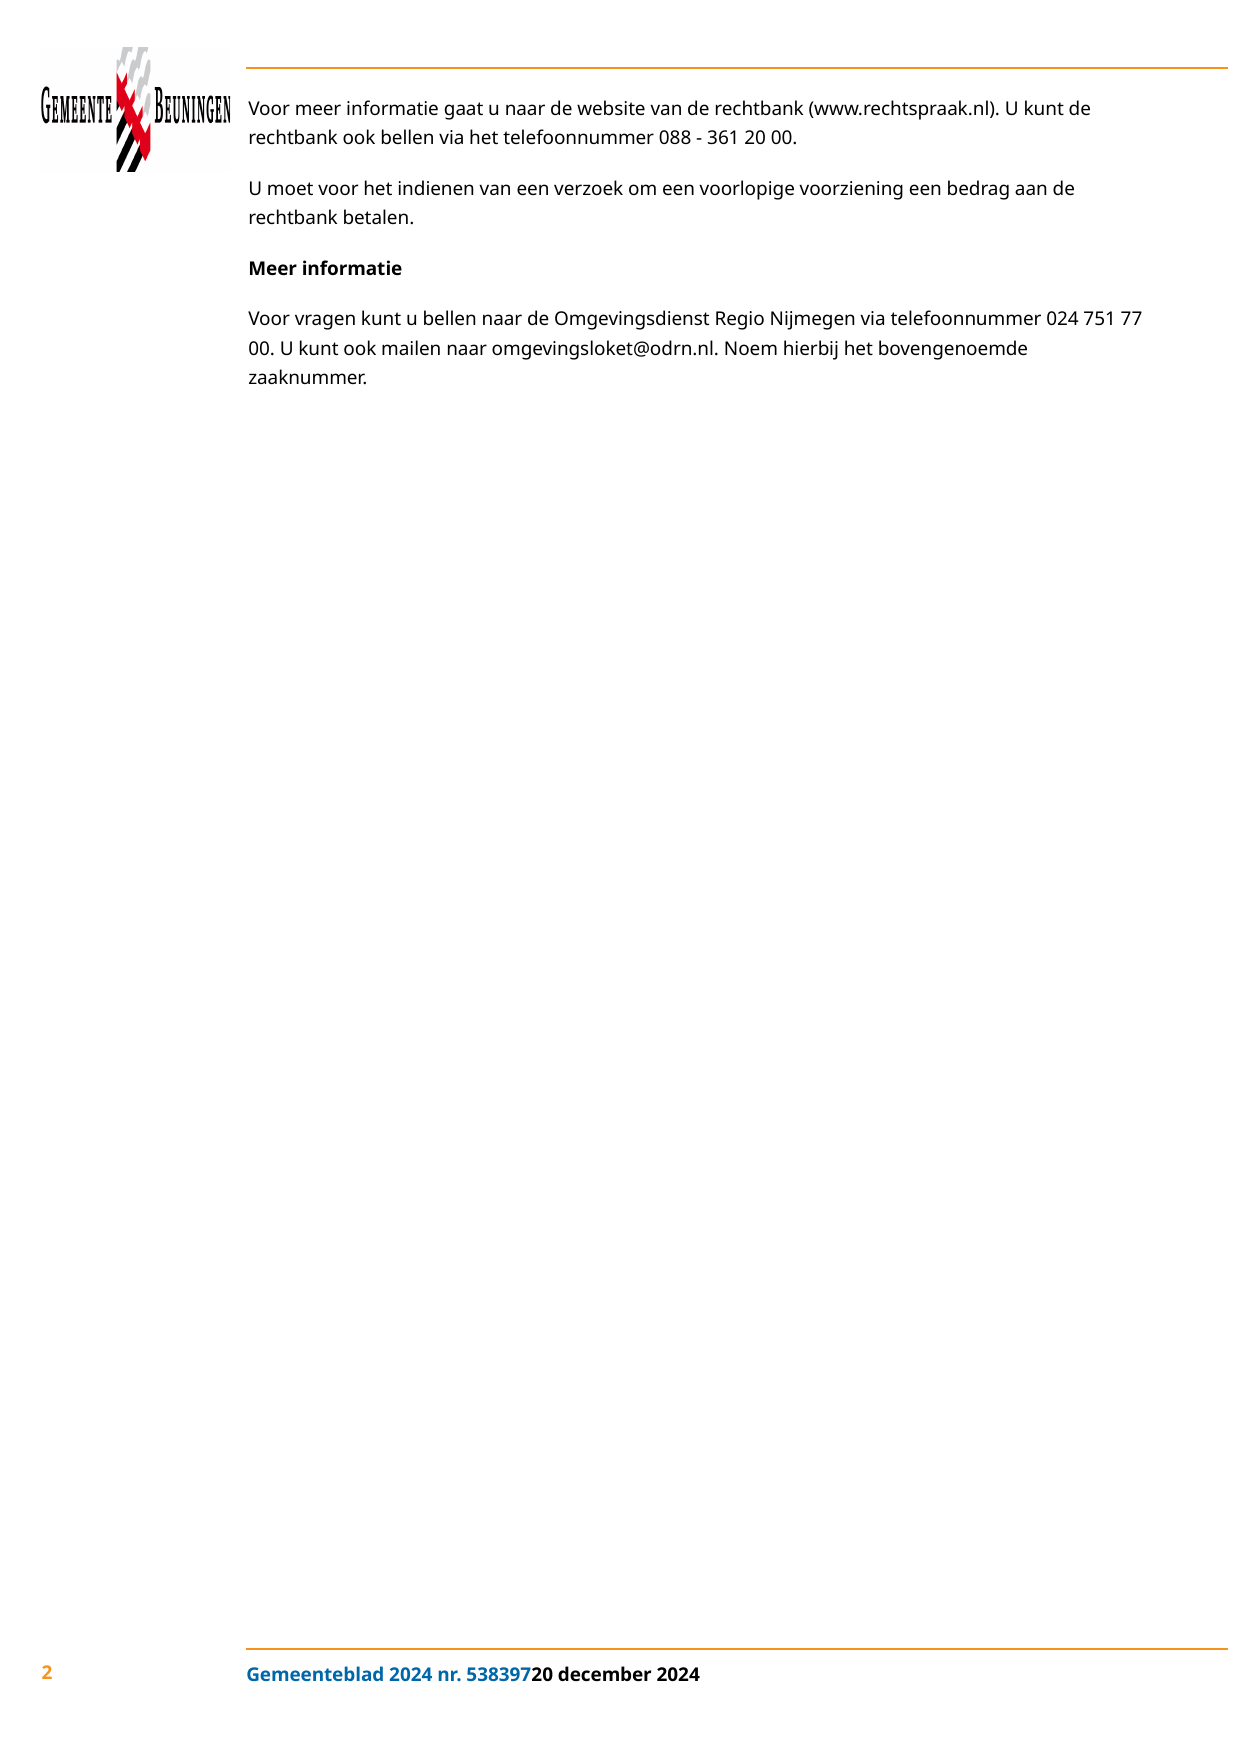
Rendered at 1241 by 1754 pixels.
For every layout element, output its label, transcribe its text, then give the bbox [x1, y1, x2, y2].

text Meer informatie [248, 255, 1152, 281]
picture [41, 47, 231, 172]
text U moet voor het indienen van een verzoek om een voorlopige voorziening een bedrag aan de rechtbank betalen. [248, 175, 1152, 230]
text Voor meer informatie gaat u naar de website van de rechtbank (www.rechtspraak.nl). U kunt de rechtbank ook bellen via het telefoonnummer 088 - 361 20 00. [248, 95, 1152, 150]
text Voor vragen kunt u bellen naar de Omgevingsdienst Regio Nijmegen via telefoonnummer 024 751 77 00. U kunt ook mailen naar omgevingsloket@odrn.nl. Noem hierbij het bovengenoemde zaaknummer. [248, 305, 1152, 390]
